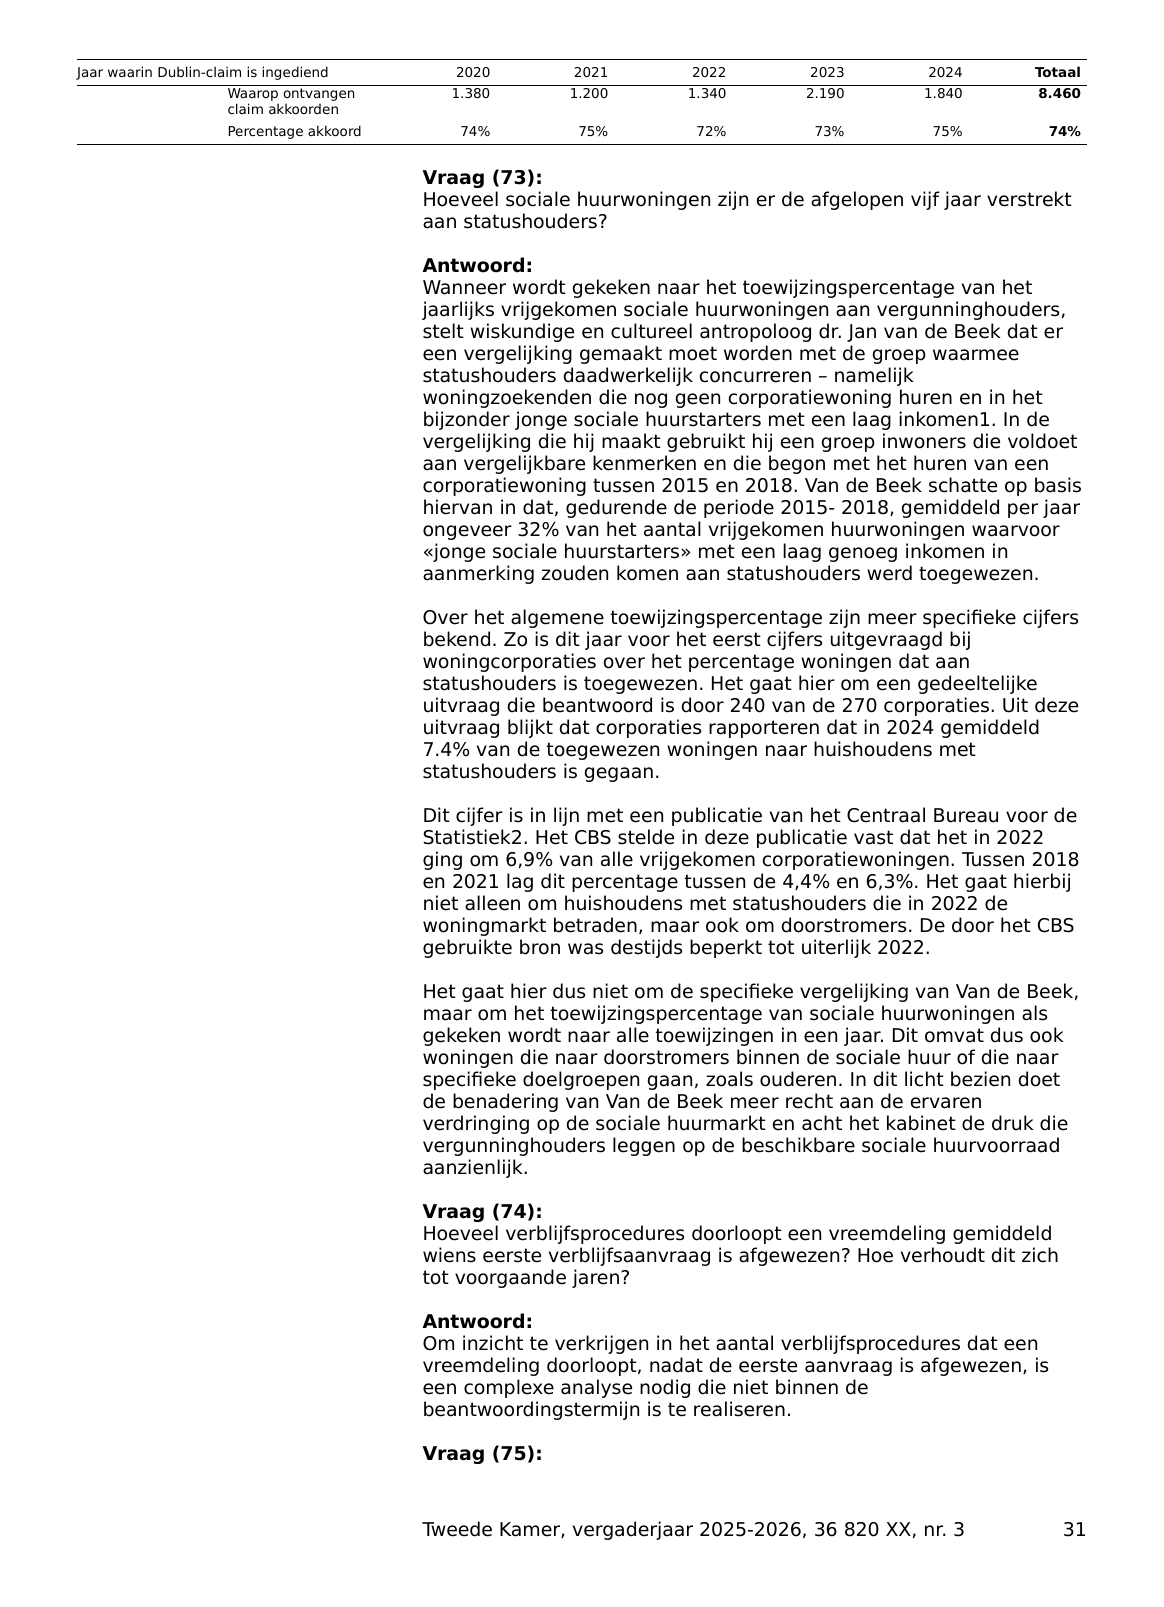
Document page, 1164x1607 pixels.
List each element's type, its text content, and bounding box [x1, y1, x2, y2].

table_header 2024 [850, 60, 968, 85]
table_cell [77, 86, 227, 144]
table_header 2021 [496, 60, 614, 85]
table_cell 2.190 [732, 86, 850, 122]
table_header Jaar waarin Dublin-claim is ingediend [77, 60, 378, 85]
table_cell 75% [496, 123, 614, 144]
text Antwoord: [422, 1311, 1087, 1333]
table_cell 1.380 [378, 86, 496, 122]
text Hoeveel sociale huurwoningen zijn er de afgelopen vijf jaar verstrekt aan statushouders? [422, 189, 1087, 233]
table_cell 1.840 [850, 86, 968, 122]
table_cell 74% [969, 123, 1087, 144]
table_header Totaal [969, 60, 1087, 85]
table_header 2020 [378, 60, 496, 85]
table_header 2023 [732, 60, 850, 85]
text Hoeveel verblijfsprocedures doorloopt een vreemdeling gemiddeld wiens eerste verblijfsaanvraag is afgewezen? Hoe verhoudt dit zich tot voorgaande jaren? [422, 1223, 1087, 1289]
text Vraag (75): [422, 1443, 1087, 1465]
table_cell 8.460 [969, 86, 1087, 122]
table_cell 73% [732, 123, 850, 144]
table_cell 72% [614, 123, 732, 144]
table_cell Waarop ontvangen claim akkoorden [227, 86, 378, 122]
table_cell 75% [850, 123, 968, 144]
text Wanneer wordt gekeken naar het toewijzingspercentage van het jaarlijks vrijgekomen sociale huurwoningen aan vergunninghouders, stelt wiskundige en cultureel antropoloog dr. Jan van de Beek dat er een vergelijking gemaakt moet worden met de groep waarmee statushouders daadwerkelijk concurreren – namelijk woningzoekenden die nog geen corporatiewoning huren en in het bijzonder jonge sociale huurstarters met een laag inkomen1. In de vergelijking die hij maakt gebruikt hij een groep inwoners die voldoet aan vergelijkbare kenmerken en die begon met het huren van een corporatiewoning tussen 2015 en 2018. Van de Beek schatte op basis hiervan in dat, gedurende de periode 2015- 2018, gemiddeld per jaar ongeveer 32% van het aantal vrijgekomen huurwoningen waarvoor «jonge sociale huurstarters» met een laag genoeg inkomen in aanmerking zouden komen aan statushouders werd toegewezen. [422, 277, 1087, 585]
text Vraag (74): [422, 1201, 1087, 1223]
text Het gaat hier dus niet om de specifieke vergelijking van Van de Beek, maar om het toewijzingspercentage van sociale huurwoningen als gekeken wordt naar alle toewijzingen in een jaar. Dit omvat dus ook woningen die naar doorstromers binnen de sociale huur of die naar specifieke doelgroepen gaan, zoals ouderen. In dit licht bezien doet de benadering van Van de Beek meer recht aan de ervaren verdringing op de sociale huurmarkt en acht het kabinet de druk die vergunninghouders leggen op de beschikbare sociale huurvoorraad aanzienlijk. [422, 981, 1087, 1179]
table_cell 1.340 [614, 86, 732, 122]
table_cell 74% [378, 123, 496, 144]
table_header 2022 [614, 60, 732, 85]
table_cell Percentage akkoord [227, 123, 378, 144]
text Over het algemene toewijzingspercentage zijn meer specifieke cijfers bekend. Zo is dit jaar voor het eerst cijfers uitgevraagd bij woningcorporaties over het percentage woningen dat aan statushouders is toegewezen. Het gaat hier om een gedeeltelijke uitvraag die beantwoord is door 240 van de 270 corporaties. Uit deze uitvraag blijkt dat corporaties rapporteren dat in 2024 gemiddeld 7.4% van de toegewezen woningen naar huishoudens met statushouders is gegaan. [422, 607, 1087, 783]
text Antwoord: [422, 255, 1087, 277]
text Om inzicht te verkrijgen in het aantal verblijfsprocedures dat een vreemdeling doorloopt, nadat de eerste aanvraag is afgewezen, is een complexe analyse nodig die niet binnen de beantwoordingstermijn is te realiseren. [422, 1333, 1087, 1421]
table_cell 1.200 [496, 86, 614, 122]
text Vraag (73): [422, 167, 1087, 189]
text Dit cijfer is in lijn met een publicatie van het Centraal Bureau voor de Statistiek2. Het CBS stelde in deze publicatie vast dat het in 2022 ging om 6,9% van alle vrijgekomen corporatiewoningen. Tussen 2018 en 2021 lag dit percentage tussen de 4,4% en 6,3%. Het gaat hierbij niet alleen om huishoudens met statushouders die in 2022 de woningmarkt betraden, maar ook om doorstromers. De door het CBS gebruikte bron was destijds beperkt tot uiterlijk 2022. [422, 805, 1087, 959]
